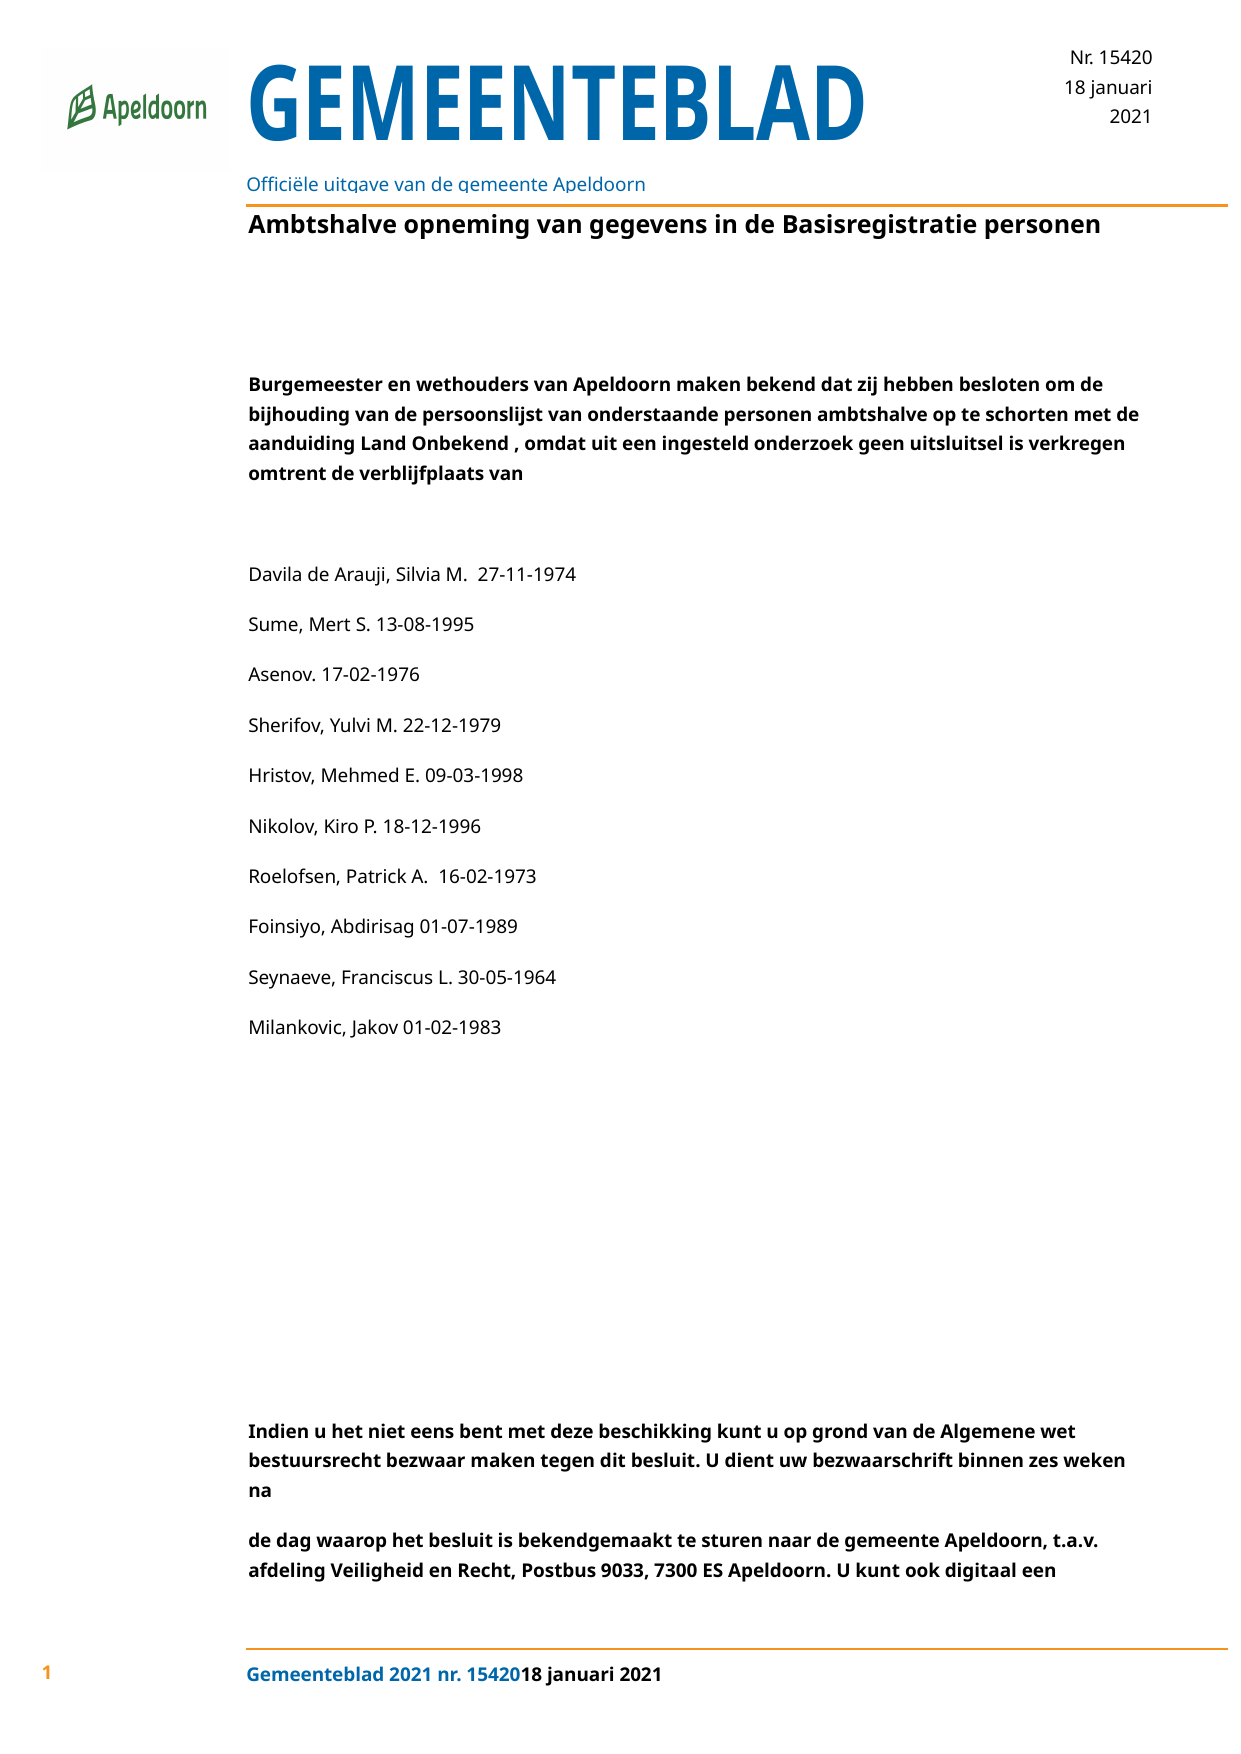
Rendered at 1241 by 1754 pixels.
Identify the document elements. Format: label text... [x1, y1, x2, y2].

text Asenov. 17-02-1976 [248, 662, 1152, 687]
text Sherifov, Yulvi M. 22-12-1979 [248, 712, 1152, 738]
text Ambtshalve opneming van gegevens in de Basisregistratie personen [248, 207, 1152, 241]
text Roelofsen, Patrick A. 16-02-1973 [248, 863, 1152, 889]
text Burgemeester en wethouders van Apeldoorn maken bekend dat zij hebben besloten om de bijhouding van de persoonslijst van onderstaande personen ambtshalve op te schorten met de aanduiding Land Onbekend , omdat uit een ingesteld onderzoek geen uitsluitsel is verkregen omtrent de verblijfplaats van [248, 371, 1152, 486]
text de dag waarop het besluit is bekendgemaakt te sturen naar de gemeente Apeldoorn, t.a.v. afdeling Veiligheid en Recht, Postbus 9033, 7300 ES Apeldoorn. U kunt ook digitaal een [248, 1527, 1152, 1583]
text Sume, Mert S. 13-08-1995 [248, 611, 1152, 637]
text Davila de Arauji, Silvia M. 27-11-1974 [248, 561, 1152, 586]
picture [41, 47, 231, 172]
text Foinsiyo, Abdirisag 01-07-1989 [248, 914, 1152, 939]
text Seynaeve, Franciscus L. 30-05-1964 [248, 964, 1152, 990]
text Nikolov, Kiro P. 18-12-1996 [248, 813, 1152, 838]
text Indien u het niet eens bent met deze beschikking kunt u op grond van de Algemene wet bestuursrecht bezwaar maken tegen dit besluit. U dient uw bezwaarschrift binnen zes weken na [248, 1418, 1152, 1503]
text Milankovic, Jakov 01-02-1983 [248, 1014, 1152, 1040]
text Hristov, Mehmed E. 09-03-1998 [248, 762, 1152, 788]
